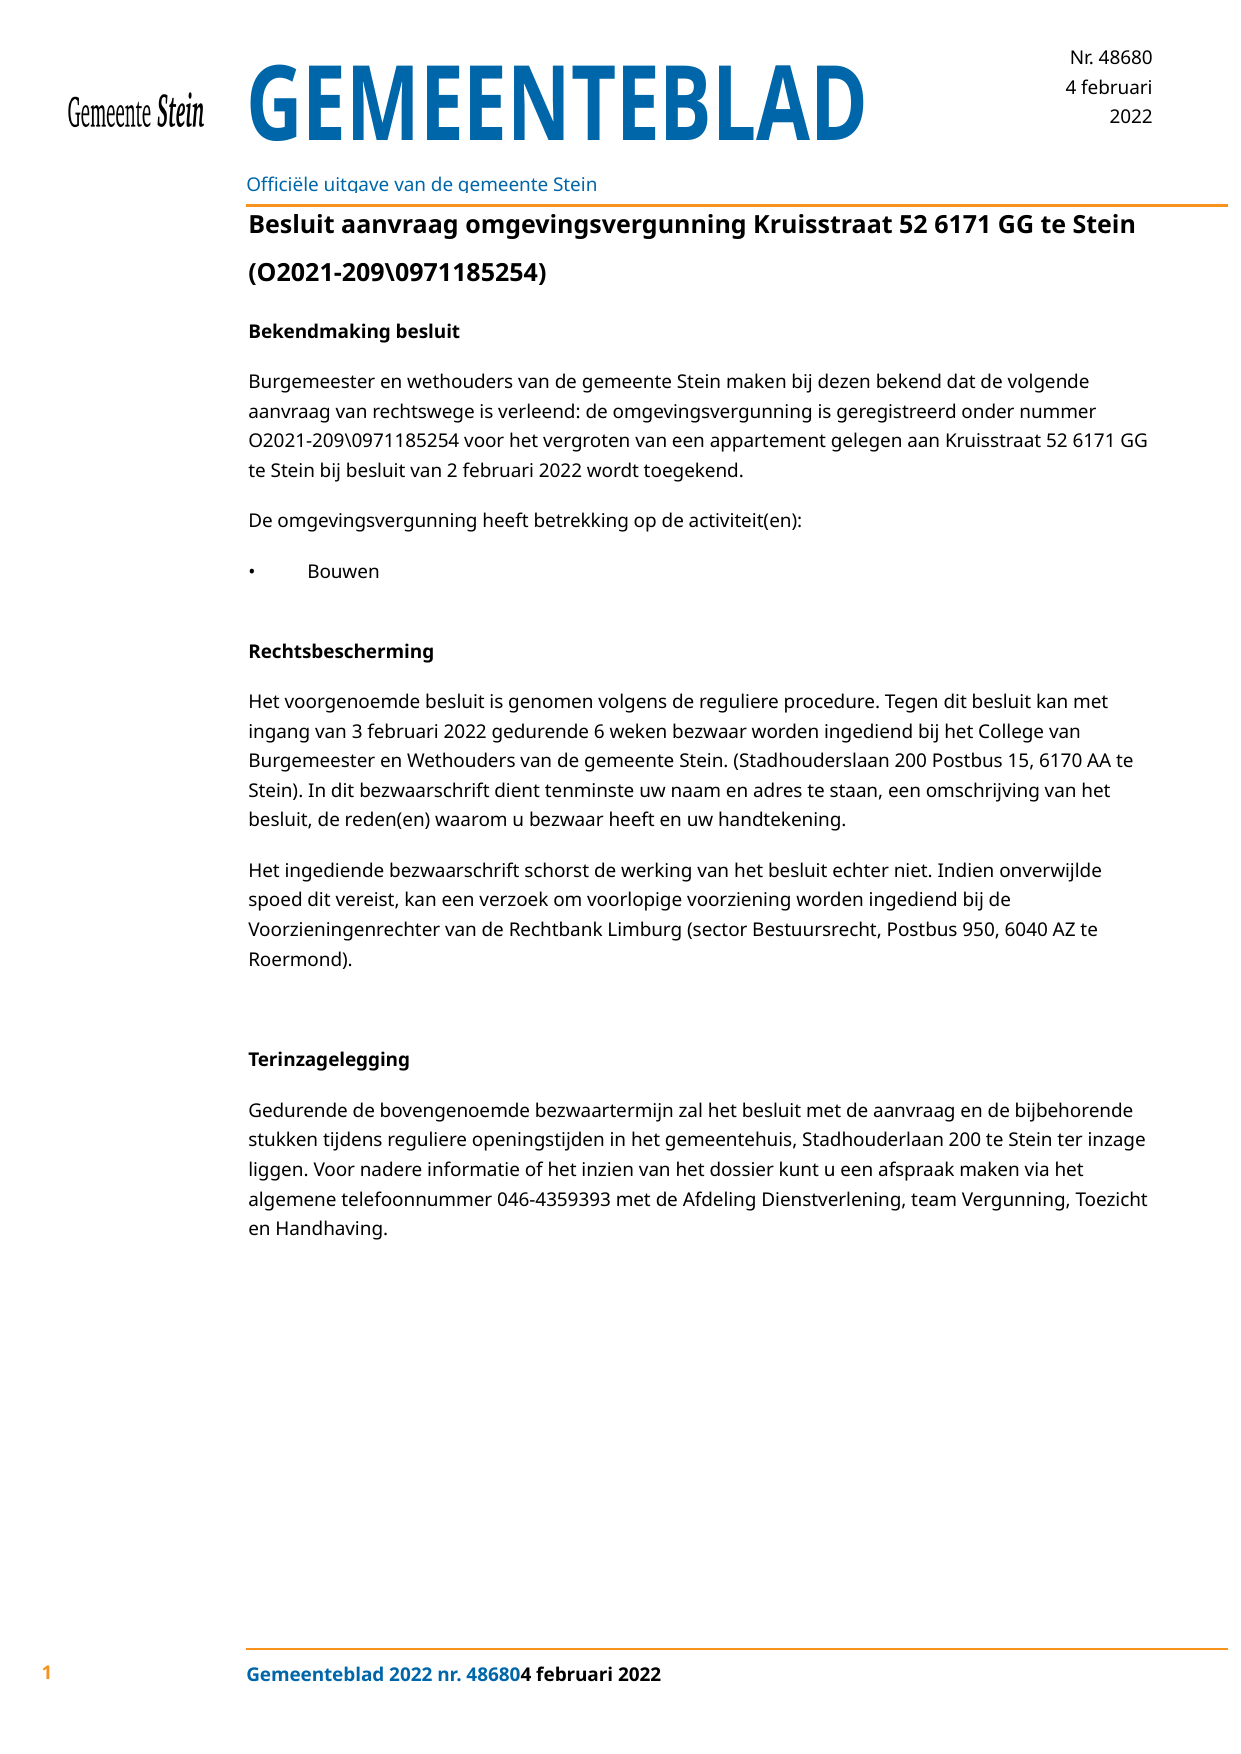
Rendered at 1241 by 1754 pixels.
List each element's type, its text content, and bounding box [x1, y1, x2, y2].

list Bouwen [248, 558, 1152, 584]
text Bekendmaking besluit [248, 318, 1152, 344]
text Burgemeester en wethouders van de gemeente Stein maken bij dezen bekend dat de volgende aanvraag van rechtswege is verleend: de omgevingsvergunning is geregistreerd onder nummer O2021-209\0971185254 voor het vergroten van een appartement gelegen aan Kruisstraat 52 6171 GG te Stein bij besluit van 2 februari 2022 wordt toegekend. [248, 368, 1152, 483]
text De omgevingsvergunning heeft betrekking op de activiteit(en): [248, 507, 1152, 533]
text Het ingediende bezwaarschrift schorst de werking van het besluit echter niet. Indien onverwijlde spoed dit vereist, kan een verzoek om voorlopige voorziening worden ingediend bij de Voorzieningenrechter van de Rechtbank Limburg (sector Bestuursrecht, Postbus 950, 6040 AZ te Roermond). [248, 857, 1152, 972]
text Het voorgenoemde besluit is genomen volgens de reguliere procedure. Tegen dit besluit kan met ingang van 3 februari 2022 gedurende 6 weken bezwaar worden ingediend bij het College van Burgemeester en Wethouders van de gemeente Stein. (Stadhouderslaan 200 Postbus 15, 6170 AA te Stein). In dit bezwaarschrift dient tenminste uw naam en adres te staan, een omschrijving van het besluit, de reden(en) waarom u bezwaar heeft en uw handtekening. [248, 688, 1152, 832]
text Gedurende de bovengenoemde bezwaartermijn zal het besluit met de aanvraag en de bijbehorende stukken tijdens reguliere openingstijden in het gemeentehuis, Stadhouderlaan 200 te Stein ter inzage liggen. Voor nadere informatie of het inzien van het dossier kunt u een afspraak maken via het algemene telefoonnummer 046-4359393 met de Afdeling Dienstverlening, team Vergunning, Toezicht en Handhaving. [248, 1097, 1152, 1241]
text Terinzagelegging [248, 1047, 1152, 1072]
text Besluit aanvraag omgevingsvergunning Kruisstraat 52 6171 GG te Stein (O2021-209\0971185254) [248, 207, 1152, 288]
picture [41, 47, 231, 172]
text Rechtsbescherming [248, 638, 1152, 664]
